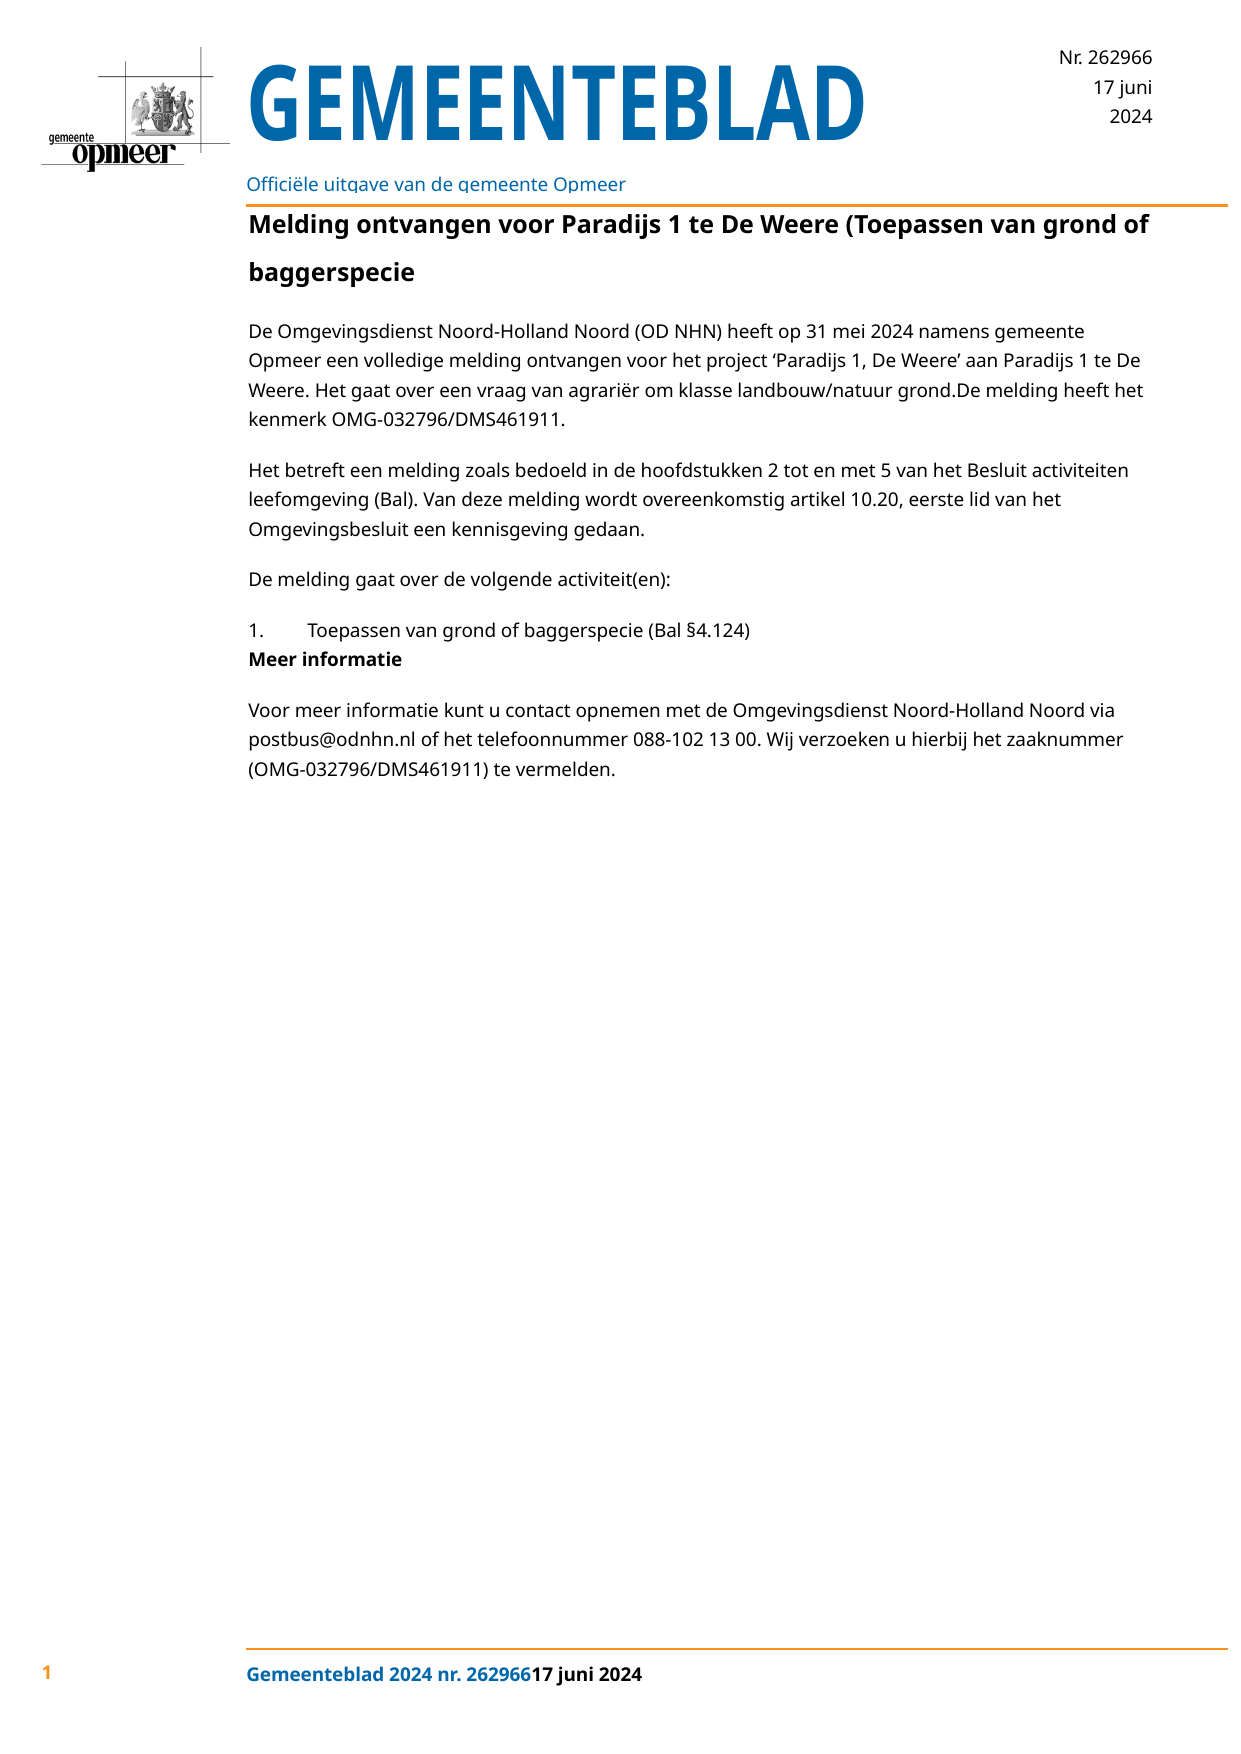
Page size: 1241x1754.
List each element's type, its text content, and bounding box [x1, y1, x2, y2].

text Melding ontvangen voor Paradijs 1 te De Weere (Toepassen van grond of baggerspecie [248, 207, 1152, 288]
list Toepassen van grond of baggerspecie (Bal §4.124) [248, 617, 1152, 643]
picture [41, 47, 231, 172]
text Het betreft een melding zoals bedoeld in de hoofdstukken 2 tot en met 5 van het Besluit activiteiten leefomgeving (Bal). Van deze melding wordt overeenkomstig artikel 10.20, eerste lid van het Omgevingsbesluit een kennisgeving gedaan. [248, 457, 1152, 542]
text Voor meer informatie kunt u contact opnemen met de Omgevingsdienst Noord-Holland Noord via postbus@odnhn.nl of het telefoonnummer 088-102 13 00. Wij verzoeken u hierbij het zaaknummer (OMG-032796/DMS461911) te vermelden. [248, 697, 1152, 782]
text De Omgevingsdienst Noord-Holland Noord (OD NHN) heeft op 31 mei 2024 namens gemeente Opmeer een volledige melding ontvangen voor het project ‘Paradijs 1, De Weere’ aan Paradijs 1 te De Weere. Het gaat over een vraag van agrariër om klasse landbouw/natuur grond.De melding heeft het kenmerk OMG-032796/DMS461911. [248, 318, 1152, 432]
text De melding gaat over de volgende activiteit(en): [248, 567, 1152, 592]
text Meer informatie [248, 647, 1152, 672]
